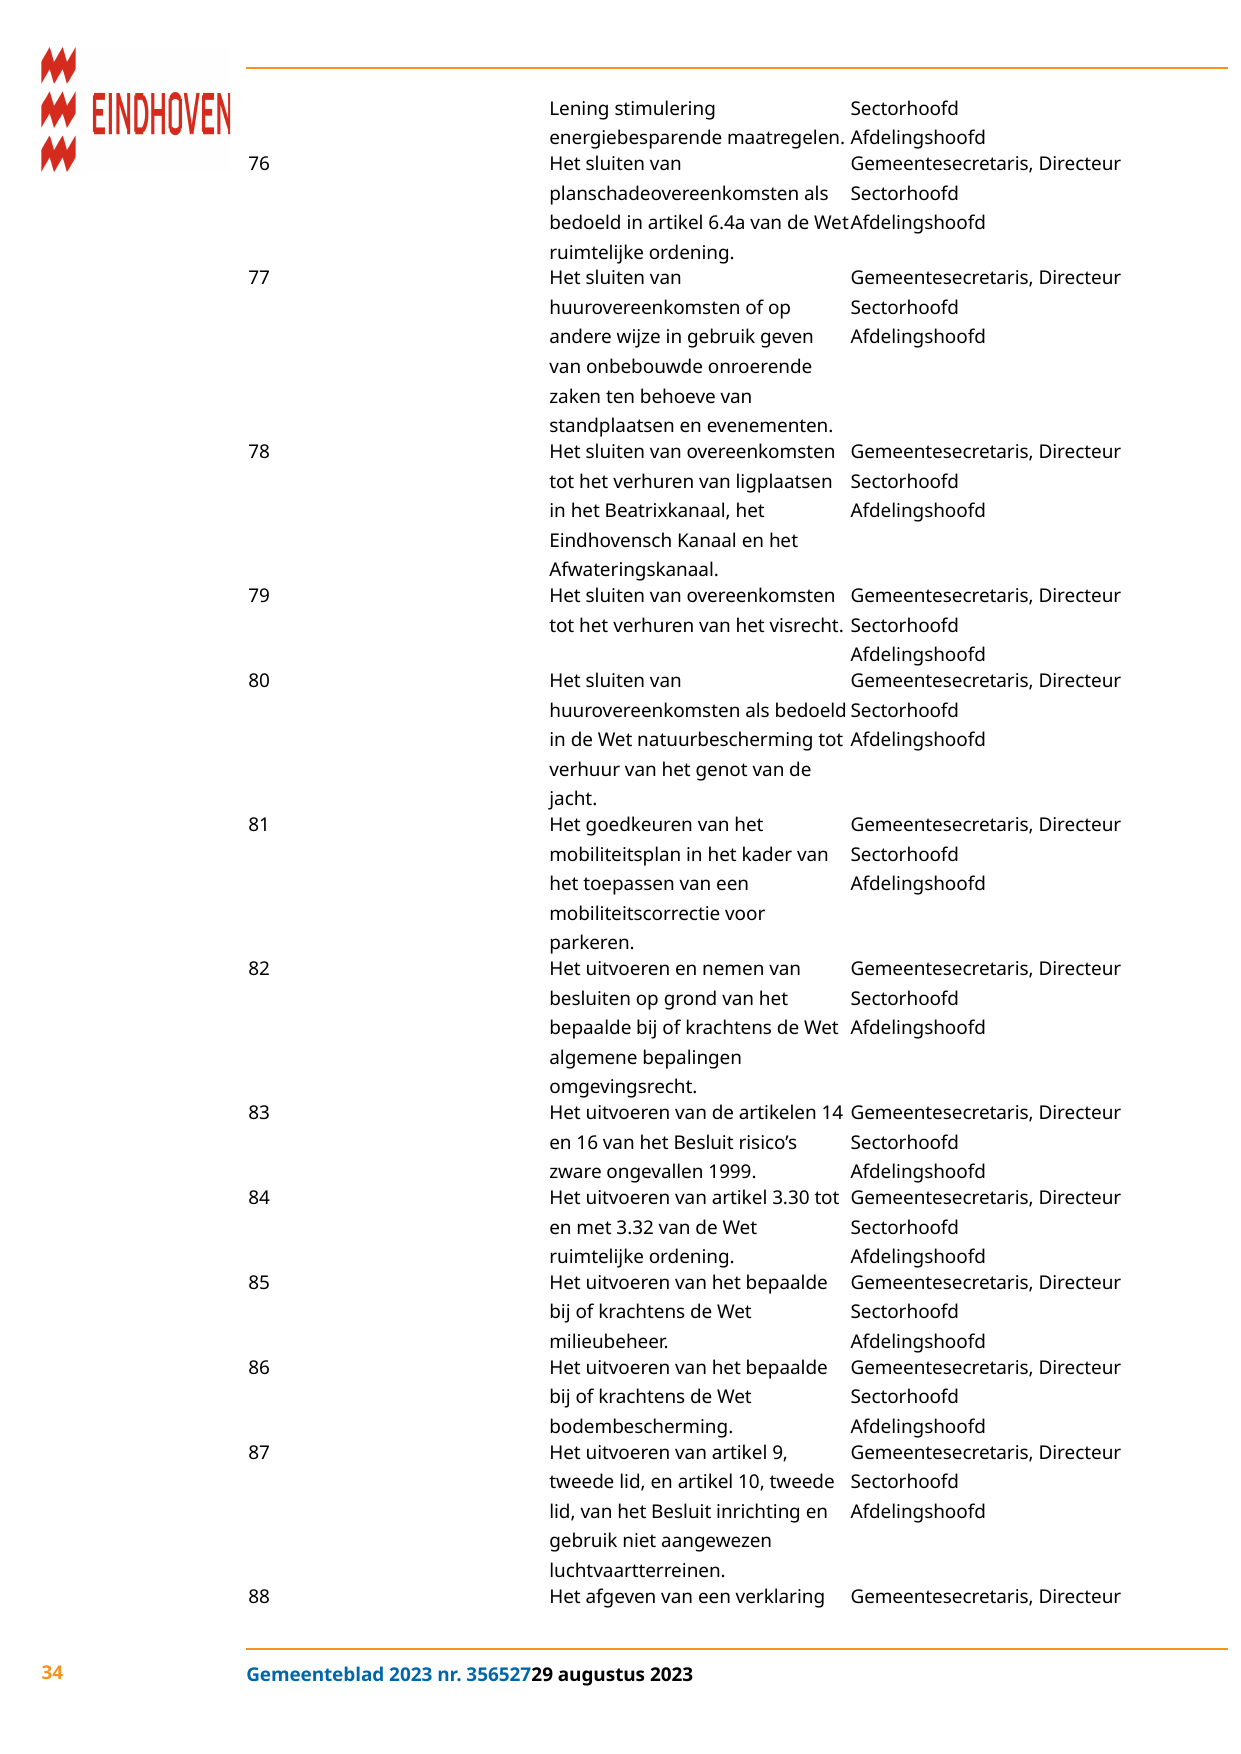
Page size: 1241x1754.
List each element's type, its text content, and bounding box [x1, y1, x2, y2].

table_cell 81 [248, 811, 549, 955]
table_cell Het uitvoeren van artikel 3.30 tot en met 3.32 van de Wet ruimtelijke ordening. [549, 1184, 850, 1269]
table_cell Gemeentesecretaris, Directeur [850, 1583, 1152, 1609]
table_cell Het sluiten van huurovereenkomsten als bedoeld in de Wet natuurbescherming tot verhuur van het genot van de jacht. [549, 667, 850, 811]
table_cell 79 [248, 582, 549, 667]
table_cell Het uitvoeren en nemen van besluiten op grond van het bepaalde bij of krachtens de Wet algemene bepalingen omgevingsrecht. [549, 955, 850, 1099]
table_cell 80 [248, 667, 549, 811]
table_cell Het uitvoeren van het bepaalde bij of krachtens de Wet milieubeheer. [549, 1269, 850, 1354]
table_cell Het sluiten van overeenkomsten tot het verhuren van het visrecht. [549, 582, 850, 667]
table_cell Gemeentesecretaris, Directeur Sectorhoofd Afdelingshoofd [850, 811, 1152, 955]
table_cell 82 [248, 955, 549, 1099]
table_cell 83 [248, 1099, 549, 1184]
table_cell Sectorhoofd Afdelingshoofd [850, 95, 1152, 150]
table_cell Het sluiten van overeenkomsten tot het verhuren van ligplaatsen in het Beatrixkanaal, het Eindhovensch Kanaal en het Afwateringskanaal. [549, 438, 850, 582]
table_cell Gemeentesecretaris, Directeur Sectorhoofd Afdelingshoofd [850, 265, 1152, 438]
table_cell 77 [248, 265, 549, 438]
table_cell Gemeentesecretaris, Directeur Sectorhoofd Afdelingshoofd [850, 1184, 1152, 1269]
table_cell Gemeentesecretaris, Directeur Sectorhoofd Afdelingshoofd [850, 667, 1152, 811]
table_cell Gemeentesecretaris, Directeur Sectorhoofd Afdelingshoofd [850, 582, 1152, 667]
table_cell Het uitvoeren van het bepaalde bij of krachtens de Wet bodembescherming. [549, 1354, 850, 1439]
picture [41, 47, 231, 172]
table_cell Gemeentesecretaris, Directeur Sectorhoofd Afdelingshoofd [850, 438, 1152, 582]
table_cell 84 [248, 1184, 549, 1269]
table_cell Gemeentesecretaris, Directeur Sectorhoofd Afdelingshoofd [850, 150, 1152, 264]
table_cell 85 [248, 1269, 549, 1354]
table_cell 78 [248, 438, 549, 582]
table_cell Gemeentesecretaris, Directeur Sectorhoofd Afdelingshoofd [850, 1269, 1152, 1354]
table_cell Het uitvoeren van de artikelen 14 en 16 van het Besluit risico’s zware ongevallen 1999. [549, 1099, 850, 1184]
table_cell 88 [248, 1583, 549, 1609]
table_cell 76 [248, 150, 549, 264]
table_cell [248, 95, 549, 150]
table_cell Gemeentesecretaris, Directeur Sectorhoofd Afdelingshoofd [850, 955, 1152, 1099]
table_cell Gemeentesecretaris, Directeur Sectorhoofd Afdelingshoofd [850, 1439, 1152, 1583]
table_cell 87 [248, 1439, 549, 1583]
table_cell Het uitvoeren van artikel 9, tweede lid, en artikel 10, tweede lid, van het Besluit inrichting en gebruik niet aangewezen luchtvaartterreinen. [549, 1439, 850, 1583]
table_cell Gemeentesecretaris, Directeur Sectorhoofd Afdelingshoofd [850, 1354, 1152, 1439]
table_cell 86 [248, 1354, 549, 1439]
table_cell Lening stimulering energiebesparende maatregelen. [549, 95, 850, 150]
table_cell Het sluiten van huurovereenkomsten of op andere wijze in gebruik geven van onbebouwde onroerende zaken ten behoeve van standplaatsen en evenementen. [549, 265, 850, 438]
table_cell Het sluiten van planschadeovereenkomsten als bedoeld in artikel 6.4a van de Wet ruimtelijke ordening. [549, 150, 850, 264]
table_cell Het goedkeuren van het mobiliteitsplan in het kader van het toepassen van een mobiliteitscorrectie voor parkeren. [549, 811, 850, 955]
table_cell Het afgeven van een verklaring [549, 1583, 850, 1609]
table_cell Gemeentesecretaris, Directeur Sectorhoofd Afdelingshoofd [850, 1099, 1152, 1184]
